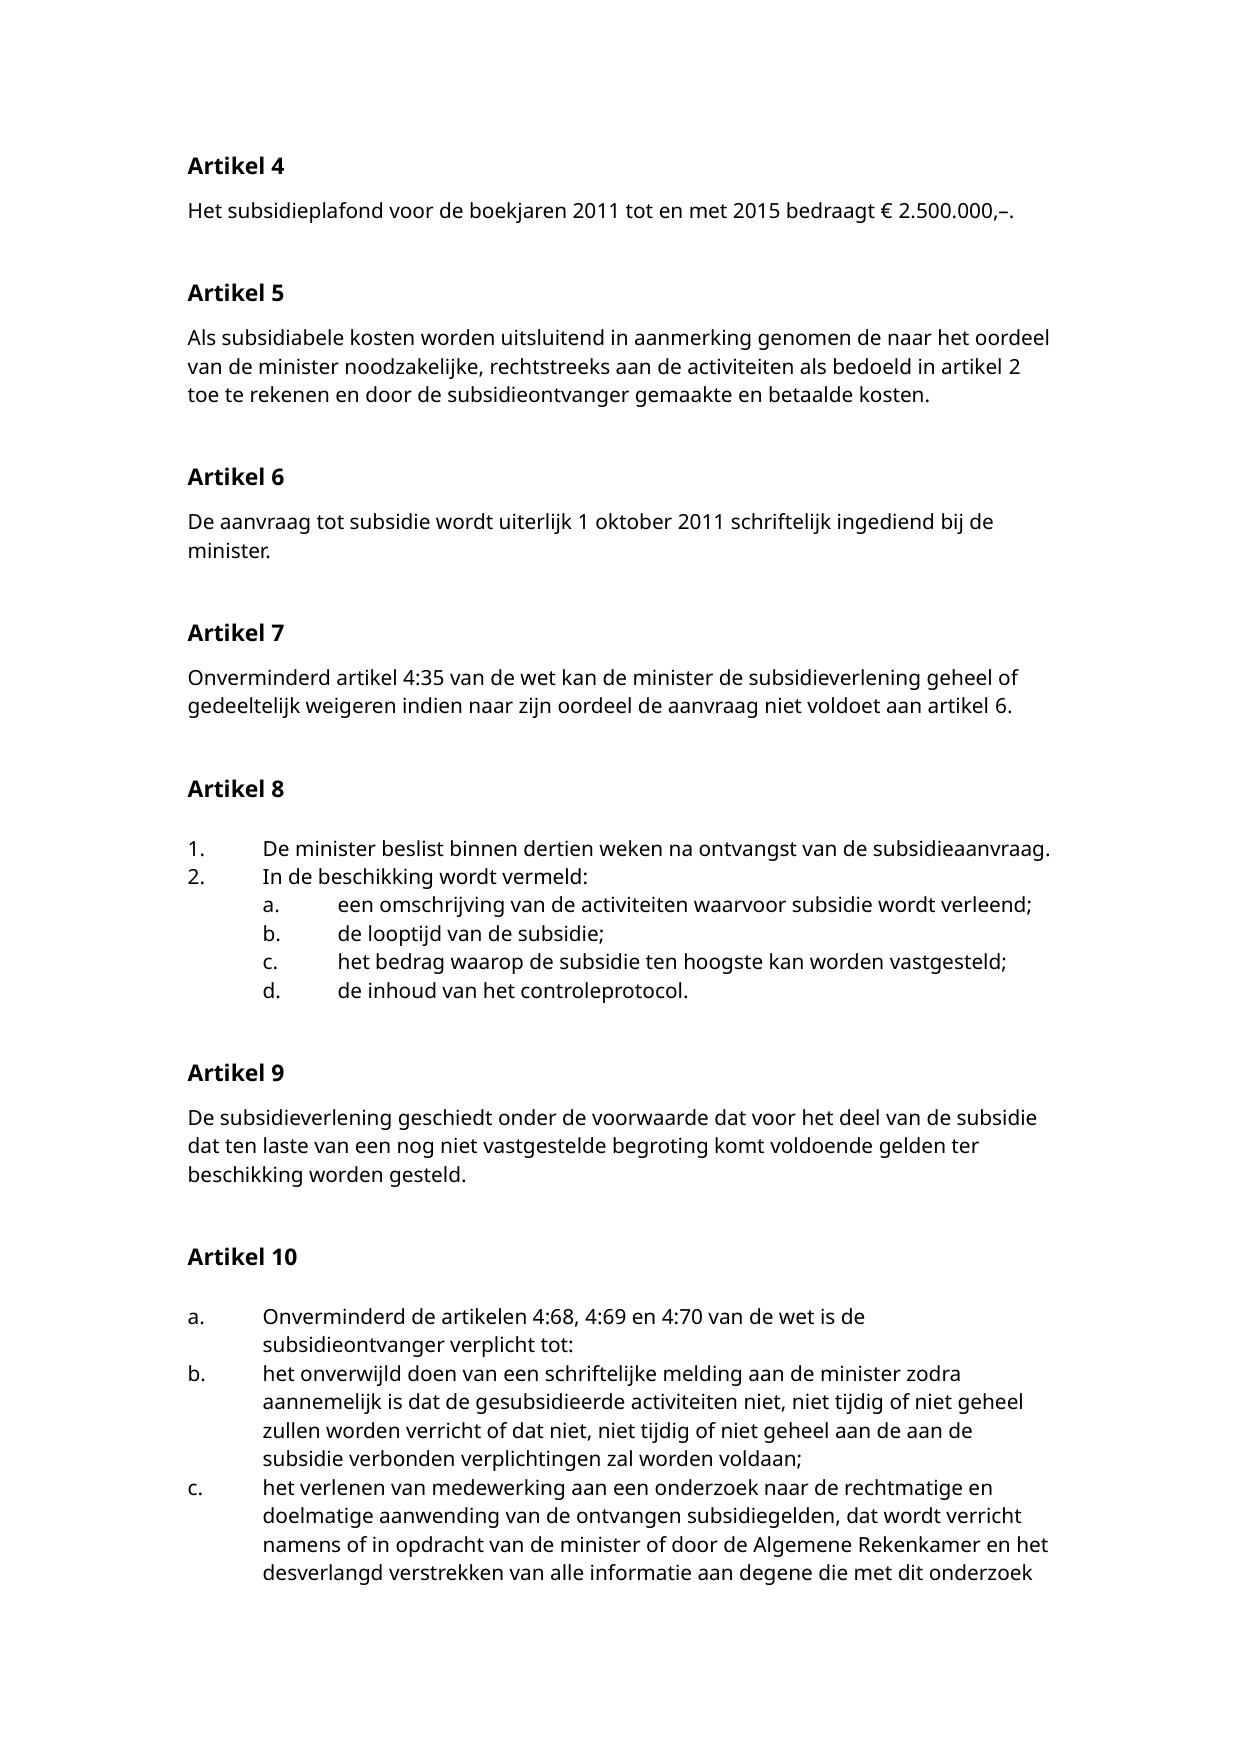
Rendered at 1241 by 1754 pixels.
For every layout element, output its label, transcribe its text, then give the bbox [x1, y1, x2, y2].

list het verlenen van medewerking aan een onderzoek naar de rechtmatige en doelmatige aanwending van de ontvangen subsidiegelden, dat wordt verricht namens of in opdracht van de minister of door de Algemene Rekenkamer en het desverlangd verstrekken van alle informatie aan degene die met dit onderzoek [187, 1473, 1053, 1587]
list een omschrijving van de activiteiten waarvoor subsidie wordt verleend; [262, 891, 1053, 919]
subtitle Artikel 7 [187, 617, 1053, 648]
list Onverminderd de artikelen 4:68, 4:69 en 4:70 van de wet is de subsidieontvanger verplicht tot: [187, 1302, 1053, 1359]
list de inhoud van het controleprotocol. [262, 976, 1053, 1004]
subtitle Artikel 10 [187, 1241, 1053, 1272]
list de looptijd van de subsidie; [262, 919, 1053, 947]
list De minister beslist binnen dertien weken na ontvangst van de subsidieaanvraag. [187, 834, 1053, 862]
subtitle Artikel 6 [187, 461, 1053, 492]
subtitle Artikel 9 [187, 1057, 1053, 1088]
text Als subsidiabele kosten worden uitsluitend in aanmerking genomen de naar het oordeel van de minister noodzakelijke, rechtstreeks aan de activiteiten als bedoeld in artikel 2 toe te rekenen en door de subsidieontvanger gemaakte en betaalde kosten. [187, 323, 1053, 409]
text De subsidieverlening geschiedt onder de voorwaarde dat voor het deel van de subsidie dat ten laste van een nog niet vastgestelde begroting komt voldoende gelden ter beschikking worden gesteld. [187, 1103, 1053, 1188]
subtitle Artikel 5 [187, 277, 1053, 308]
text Onverminderd artikel 4:35 van de wet kan de minister de subsidieverlening geheel of gedeeltelijk weigeren indien naar zijn oordeel de aanvraag niet voldoet aan artikel 6. [187, 663, 1053, 720]
text De aanvraag tot subsidie wordt uiterlijk 1 oktober 2011 schriftelijk ingediend bij de minister. [187, 507, 1053, 564]
subtitle Artikel 4 [187, 150, 1053, 181]
text Het subsidieplafond voor de boekjaren 2011 tot en met 2015 bedraagt € 2.500.000,–. [187, 196, 1053, 225]
list In de beschikking wordt vermeld: [187, 862, 1053, 891]
list het bedrag waarop de subsidie ten hoogste kan worden vastgesteld; [262, 947, 1053, 976]
list het onverwijld doen van een schriftelijke melding aan de minister zodra aannemelijk is dat de gesubsidieerde activiteiten niet, niet tijdig of niet geheel zullen worden verricht of dat niet, niet tijdig of niet geheel aan de aan de subsidie verbonden verplichtingen zal worden voldaan; [187, 1359, 1053, 1473]
subtitle Artikel 8 [187, 772, 1053, 804]
